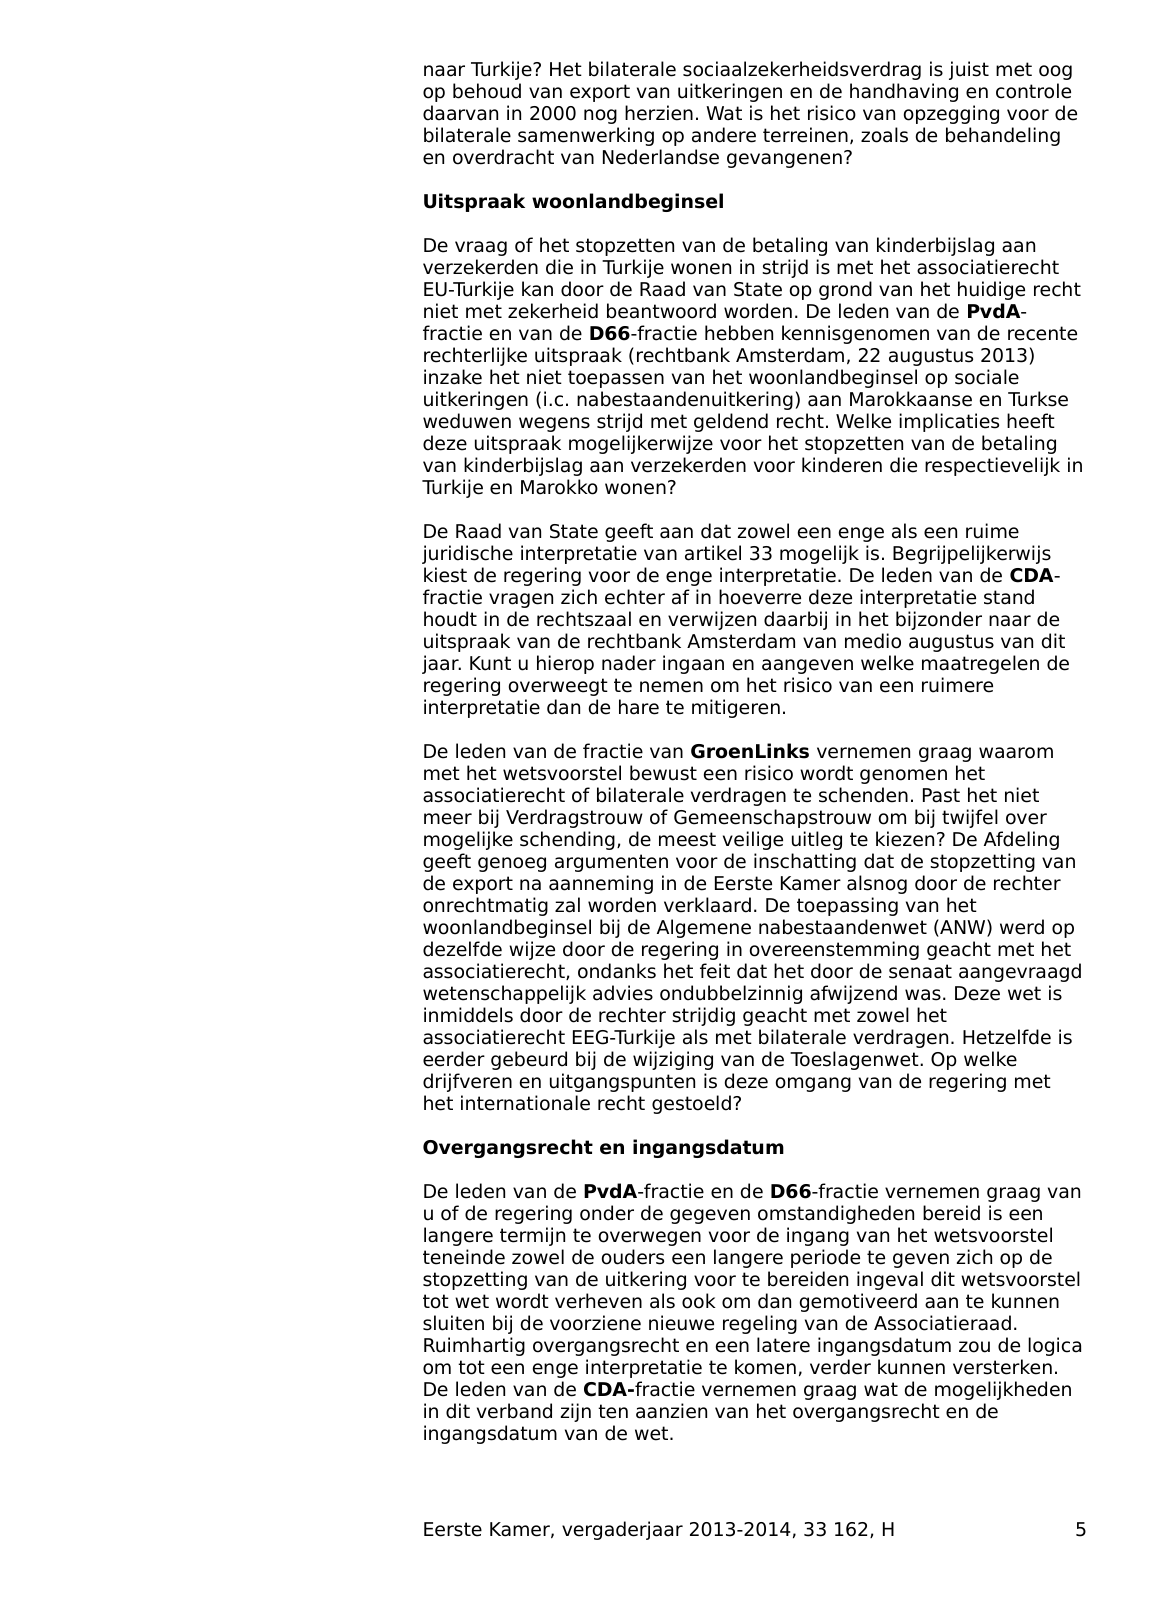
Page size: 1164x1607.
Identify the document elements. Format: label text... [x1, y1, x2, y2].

text De Raad van State geeft aan dat zowel een enge als een ruime juridische interpretatie van artikel 33 mogelijk is. Begrijpelijkerwijs kiest de regering voor de enge interpretatie. De leden van de CDA-fractie vragen zich echter af in hoeverre deze interpretatie stand houdt in de rechtszaal en verwijzen daarbij in het bijzonder naar de uitspraak van de rechtbank Amsterdam van medio augustus van dit jaar. Kunt u hierop nader ingaan en aangeven welke maatregelen de regering overweegt te nemen om het risico van een ruimere interpretatie dan de hare te mitigeren. [422, 521, 1087, 719]
text De leden van de fractie van GroenLinks vernemen graag waarom met het wetsvoorstel bewust een risico wordt genomen het associatierecht of bilaterale verdragen te schenden. Past het niet meer bij Verdragstrouw of Gemeenschapstrouw om bij twijfel over mogelijke schending, de meest veilige uitleg te kiezen? De Afdeling geeft genoeg argumenten voor de inschatting dat de stopzetting van de export na aanneming in de Eerste Kamer alsnog door de rechter onrechtmatig zal worden verklaard. De toepassing van het woonlandbeginsel bij de Algemene nabestaandenwet (ANW) werd op dezelfde wijze door de regering in overeenstemming geacht met het associatierecht, ondanks het feit dat het door de senaat aangevraagd wetenschappelijk advies ondubbelzinnig afwijzend was. Deze wet is inmiddels door de rechter strijdig geacht met zowel het associatierecht EEG-Turkije als met bilaterale verdragen. Hetzelfde is eerder gebeurd bij de wijziging van de Toeslagenwet. Op welke drijfveren en uitgangspunten is deze omgang van de regering met het internationale recht gestoeld? [422, 741, 1087, 1115]
text De vraag of het stopzetten van de betaling van kinderbijslag aan verzekerden die in Turkije wonen in strijd is met het associatierecht EU-Turkije kan door de Raad van State op grond van het huidige recht niet met zekerheid beantwoord worden. De leden van de PvdA-fractie en van de D66-fractie hebben kennisgenomen van de recente rechterlijke uitspraak (rechtbank Amsterdam, 22 augustus 2013) inzake het niet toepassen van het woonlandbeginsel op sociale uitkeringen (i.c. nabestaandenuitkering) aan Marokkaanse en Turkse weduwen wegens strijd met geldend recht. Welke implicaties heeft deze uitspraak mogelijkerwijze voor het stopzetten van de betaling van kinderbijslag aan verzekerden voor kinderen die respectievelijk in Turkije en Marokko wonen? [422, 235, 1087, 499]
subtitle Overgangsrecht en ingangsdatum [422, 1137, 1087, 1159]
subtitle Uitspraak woonlandbeginsel [422, 191, 1087, 213]
text De leden van de PvdA-fractie en de D66-fractie vernemen graag van u of de regering onder de gegeven omstandigheden bereid is een langere termijn te overwegen voor de ingang van het wetsvoorstel teneinde zowel de ouders een langere periode te geven zich op de stopzetting van de uitkering voor te bereiden ingeval dit wetsvoorstel tot wet wordt verheven als ook om dan gemotiveerd aan te kunnen sluiten bij de voorziene nieuwe regeling van de Associatieraad. [422, 1181, 1087, 1335]
text naar Turkije? Het bilaterale sociaalzekerheidsverdrag is juist met oog op behoud van export van uitkeringen en de handhaving en controle daarvan in 2000 nog herzien. Wat is het risico van opzegging voor de bilaterale samenwerking op andere terreinen, zoals de behandeling en overdracht van Nederlandse gevangenen? [422, 59, 1087, 169]
text Ruimhartig overgangsrecht en een latere ingangsdatum zou de logica om tot een enge interpretatie te komen, verder kunnen versterken. De leden van de CDA-fractie vernemen graag wat de mogelijkheden in dit verband zijn ten aanzien van het overgangsrecht en de ingangsdatum van de wet. [422, 1335, 1087, 1445]
